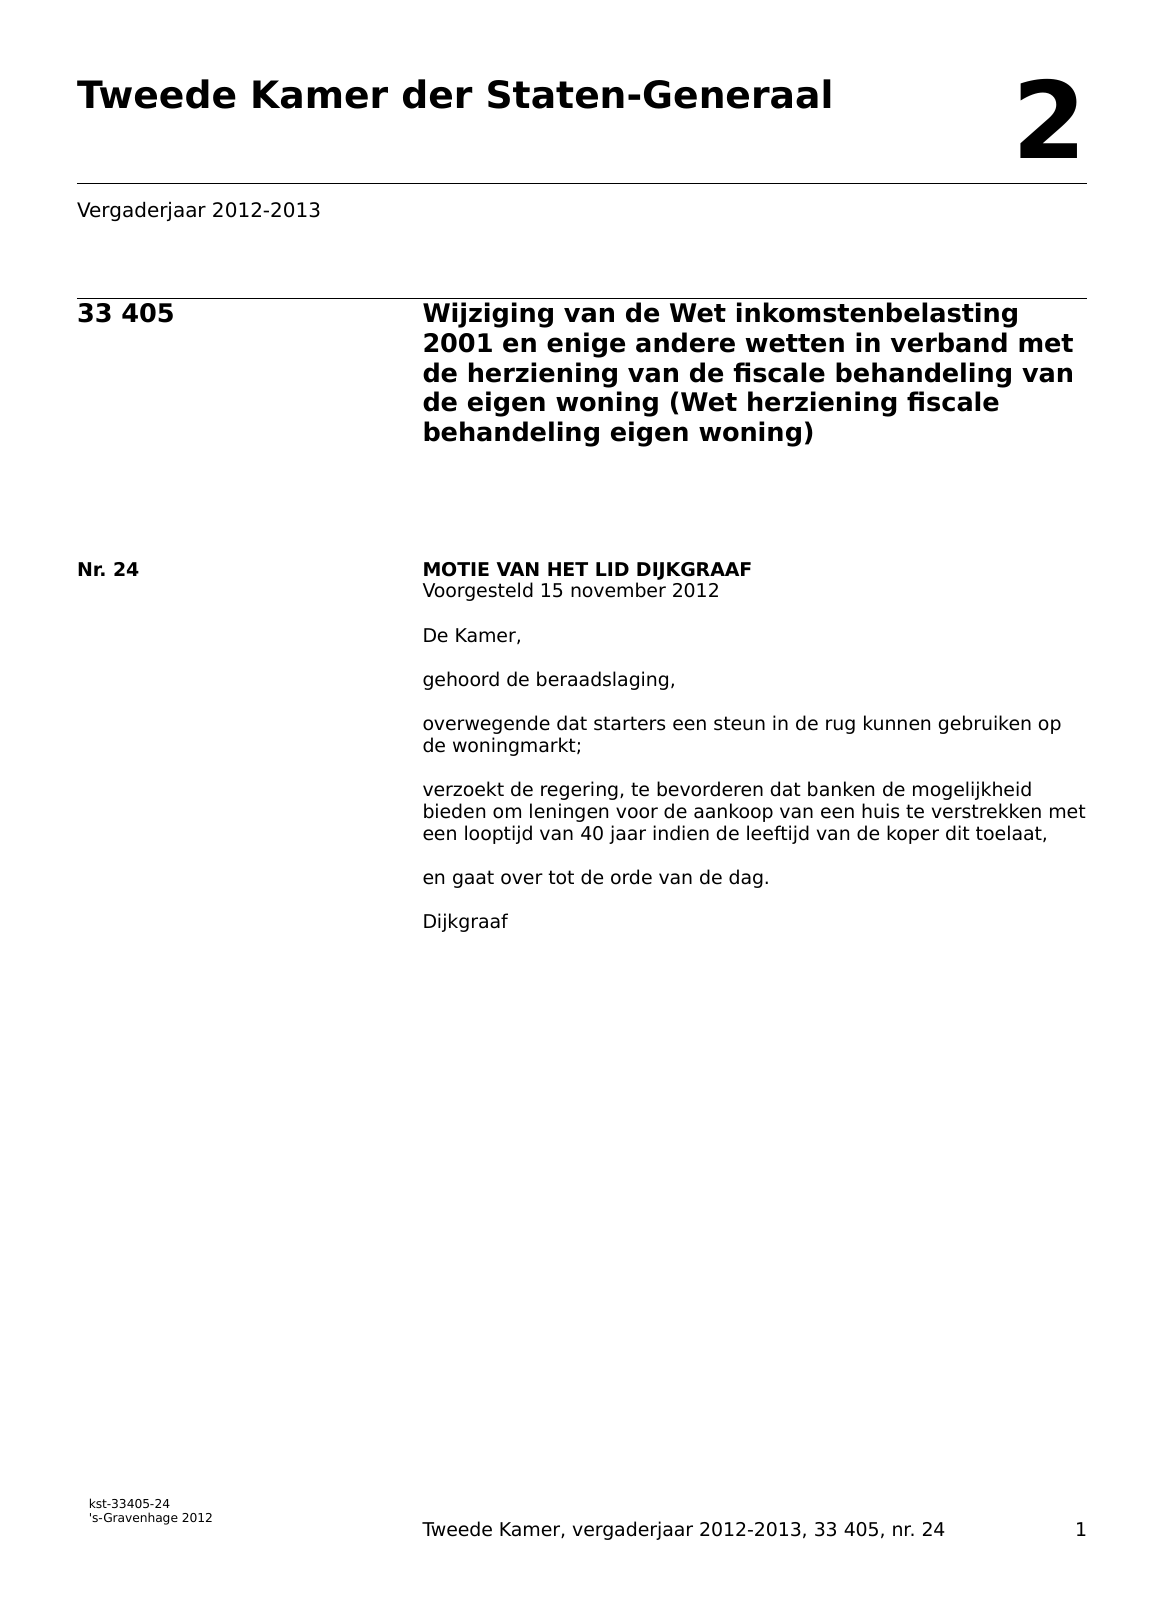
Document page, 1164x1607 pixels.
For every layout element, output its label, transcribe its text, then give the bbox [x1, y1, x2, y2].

text kst-33405-24 [88, 1497, 323, 1511]
text en gaat over tot de orde van de dag. [422, 867, 1087, 889]
text overwegende dat starters een steun in de rug kunnen gebruiken op de woningmarkt; [422, 713, 1087, 757]
table_header Tweede Kamer der Staten-Generaal [77, 59, 886, 183]
table_header 2 [886, 59, 1087, 183]
text De Kamer, [422, 624, 1087, 647]
subtitle 33 405 Wijziging van de Wet inkomstenbelasting 2001 en enige andere wetten in verband met de herziening van de fiscale behandeling van de eigen woning (Wet herziening fiscale behandeling eigen woning) [77, 299, 1087, 447]
text 's-Gravenhage 2012 [88, 1511, 323, 1525]
subtitle Nr. 24 MOTIE VAN HET LID DIJKGRAAF [77, 558, 1087, 580]
table_cell Vergaderjaar 2012-2013 [77, 184, 1087, 298]
text Voorgesteld 15 november 2012 [422, 580, 1087, 602]
text verzoekt de regering, te bevorderen dat banken de mogelijkheid bieden om leningen voor de aankoop van een huis te verstrekken met een looptijd van 40 jaar indien de leeftijd van de koper dit toelaat, [422, 779, 1087, 845]
text gehoord de beraadslaging, [422, 669, 1087, 691]
text Dijkgraaf [422, 911, 1087, 933]
